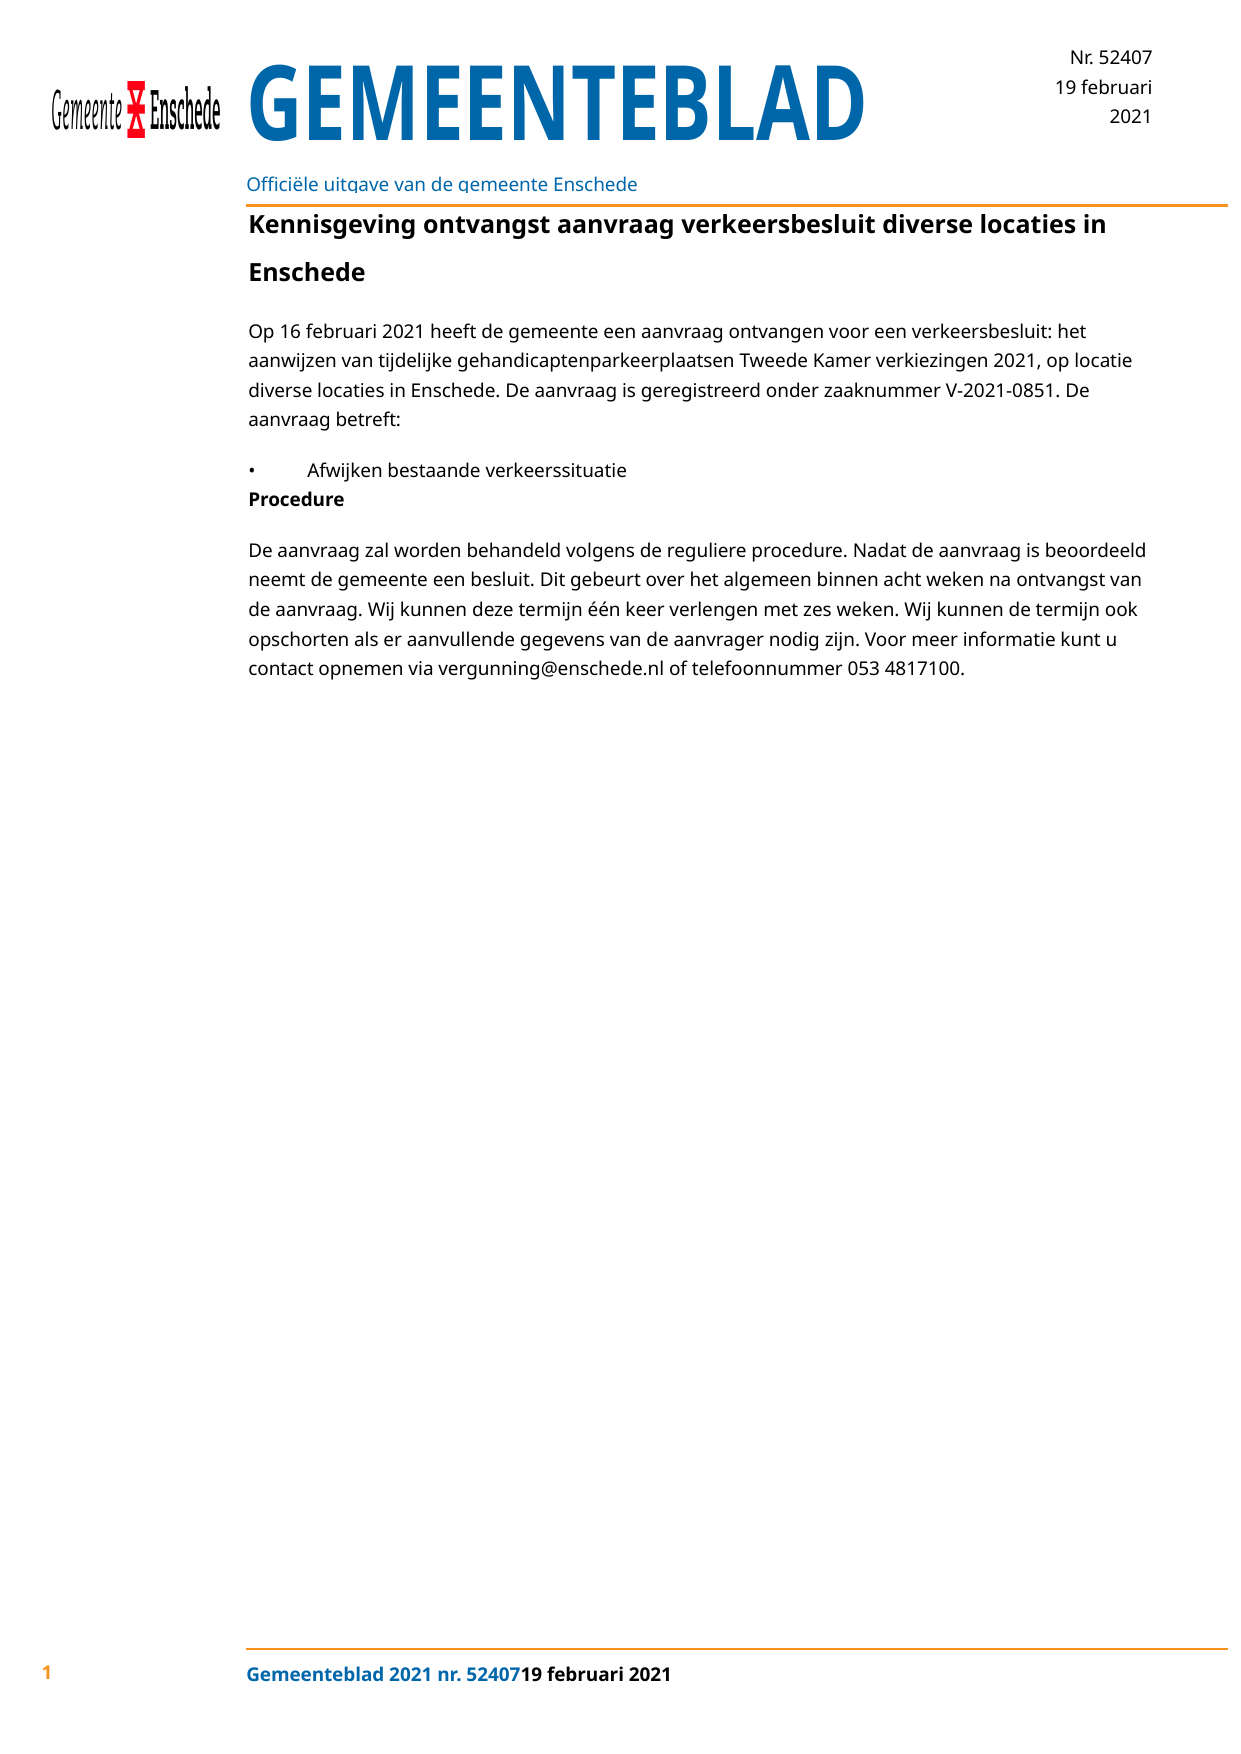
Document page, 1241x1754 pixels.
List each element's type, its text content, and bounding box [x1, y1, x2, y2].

text De aanvraag zal worden behandeld volgens de reguliere procedure. Nadat de aanvraag is beoordeeld neemt de gemeente een besluit. Dit gebeurt over het algemeen binnen acht weken na ontvangst van de aanvraag. Wij kunnen deze termijn één keer verlengen met zes weken. Wij kunnen de termijn ook opschorten als er aanvullende gegevens van de aanvrager nodig zijn. Voor meer informatie kunt u contact opnemen via vergunning@enschede.nl of telefoonnummer 053 4817100. [248, 537, 1152, 681]
picture [41, 47, 231, 172]
list Afwijken bestaande verkeerssituatie [248, 457, 1152, 483]
text Kennisgeving ontvangst aanvraag verkeersbesluit diverse locaties in Enschede [248, 207, 1152, 288]
text Op 16 februari 2021 heeft de gemeente een aanvraag ontvangen voor een verkeersbesluit: het aanwijzen van tijdelijke gehandicaptenparkeerplaatsen Tweede Kamer verkiezingen 2021, op locatie diverse locaties in Enschede. De aanvraag is geregistreerd onder zaaknummer V-2021-0851. De aanvraag betreft: [248, 318, 1152, 432]
text Procedure [248, 487, 1152, 512]
